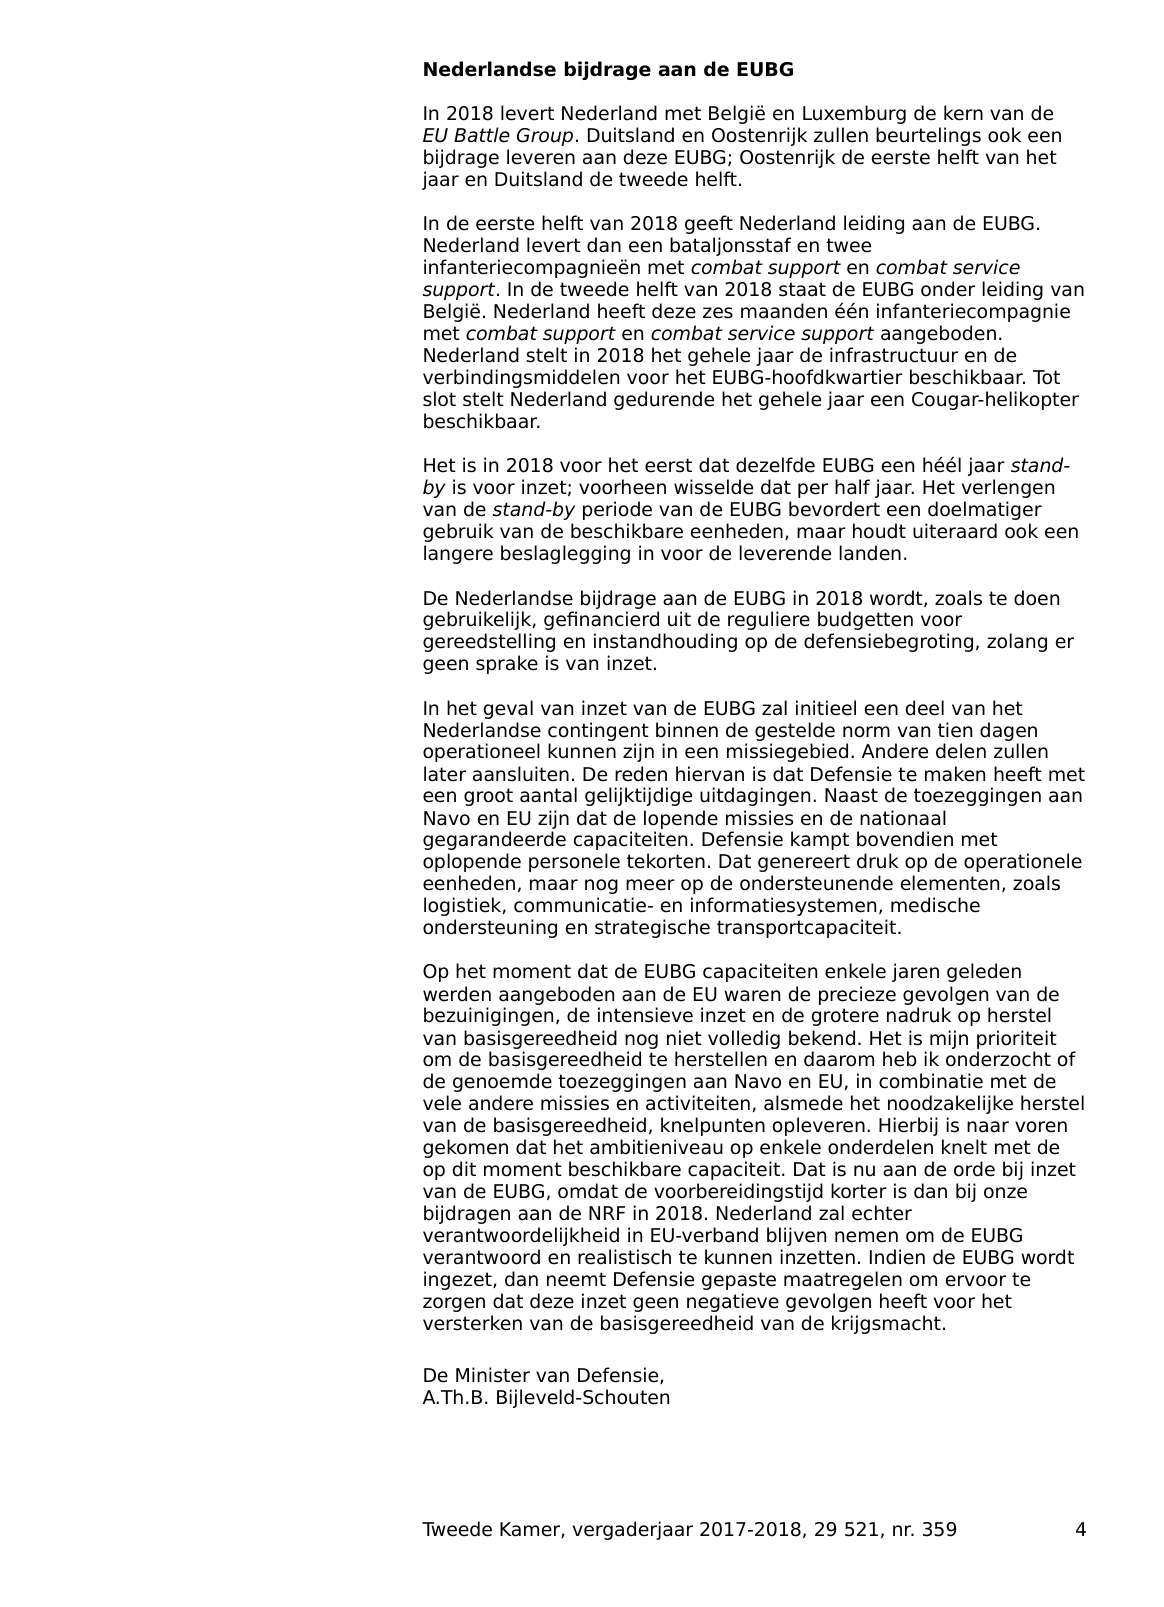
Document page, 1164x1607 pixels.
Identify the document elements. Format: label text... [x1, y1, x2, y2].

text De Nederlandse bijdrage aan de EUBG in 2018 wordt, zoals te doen gebruikelijk, gefinancierd uit de reguliere budgetten voor gereedstelling en instandhouding op de defensiebegroting, zolang er geen sprake is van inzet. [422, 587, 1087, 675]
text In de eerste helft van 2018 geeft Nederland leiding aan de EUBG. Nederland levert dan een bataljonsstaf en twee infanteriecompagnieën met combat support en combat service support. In de tweede helft van 2018 staat de EUBG onder leiding van België. Nederland heeft deze zes maanden één infanteriecompagnie met combat support en combat service support aangeboden. Nederland stelt in 2018 het gehele jaar de infrastructuur en de verbindingsmiddelen voor het EUBG-hoofdkwartier beschikbaar. Tot slot stelt Nederland gedurende het gehele jaar een Cougar-helikopter beschikbaar. [422, 213, 1087, 433]
text In 2018 levert Nederland met België en Luxemburg de kern van de EU Battle Group. Duitsland en Oostenrijk zullen beurtelings ook een bijdrage leveren aan deze EUBG; Oostenrijk de eerste helft van het jaar en Duitsland de tweede helft. [422, 103, 1087, 191]
text Het is in 2018 voor het eerst dat dezelfde EUBG een héél jaar stand-by is voor inzet; voorheen wisselde dat per half jaar. Het verlengen van de stand-by periode van de EUBG bevordert een doelmatiger gebruik van de beschikbare eenheden, maar houdt uiteraard ook een langere beslaglegging in voor de leverende landen. [422, 455, 1087, 565]
subtitle Nederlandse bijdrage aan de EUBG [422, 59, 1087, 81]
text De Minister van Defensie, A.Th.B. Bijleveld-Schouten [422, 1365, 1087, 1409]
text In het geval van inzet van de EUBG zal initieel een deel van het Nederlandse contingent binnen de gestelde norm van tien dagen operationeel kunnen zijn in een missiegebied. Andere delen zullen later aansluiten. De reden hiervan is dat Defensie te maken heeft met een groot aantal gelijktijdige uitdagingen. Naast de toezeggingen aan Navo en EU zijn dat de lopende missies en de nationaal gegarandeerde capaciteiten. Defensie kampt bovendien met oplopende personele tekorten. Dat genereert druk op de operationele eenheden, maar nog meer op de ondersteunende elementen, zoals logistiek, communicatie- en informatiesystemen, medische ondersteuning en strategische transportcapaciteit. [422, 697, 1087, 939]
text Op het moment dat de EUBG capaciteiten enkele jaren geleden werden aangeboden aan de EU waren de precieze gevolgen van de bezuinigingen, de intensieve inzet en de grotere nadruk op herstel van basisgereedheid nog niet volledig bekend. Het is mijn prioriteit om de basisgereedheid te herstellen en daarom heb ik onderzocht of de genoemde toezeggingen aan Navo en EU, in combinatie met de vele andere missies en activiteiten, alsmede het noodzakelijke herstel van de basisgereedheid, knelpunten opleveren. Hierbij is naar voren gekomen dat het ambitieniveau op enkele onderdelen knelt met de op dit moment beschikbare capaciteit. Dat is nu aan de orde bij inzet van de EUBG, omdat de voorbereidingstijd korter is dan bij onze bijdragen aan de NRF in 2018. Nederland zal echter verantwoordelijkheid in EU-verband blijven nemen om de EUBG verantwoord en realistisch te kunnen inzetten. Indien de EUBG wordt ingezet, dan neemt Defensie gepaste maatregelen om ervoor te zorgen dat deze inzet geen negatieve gevolgen heeft voor het versterken van de basisgereedheid van de krijgsmacht. [422, 961, 1087, 1335]
